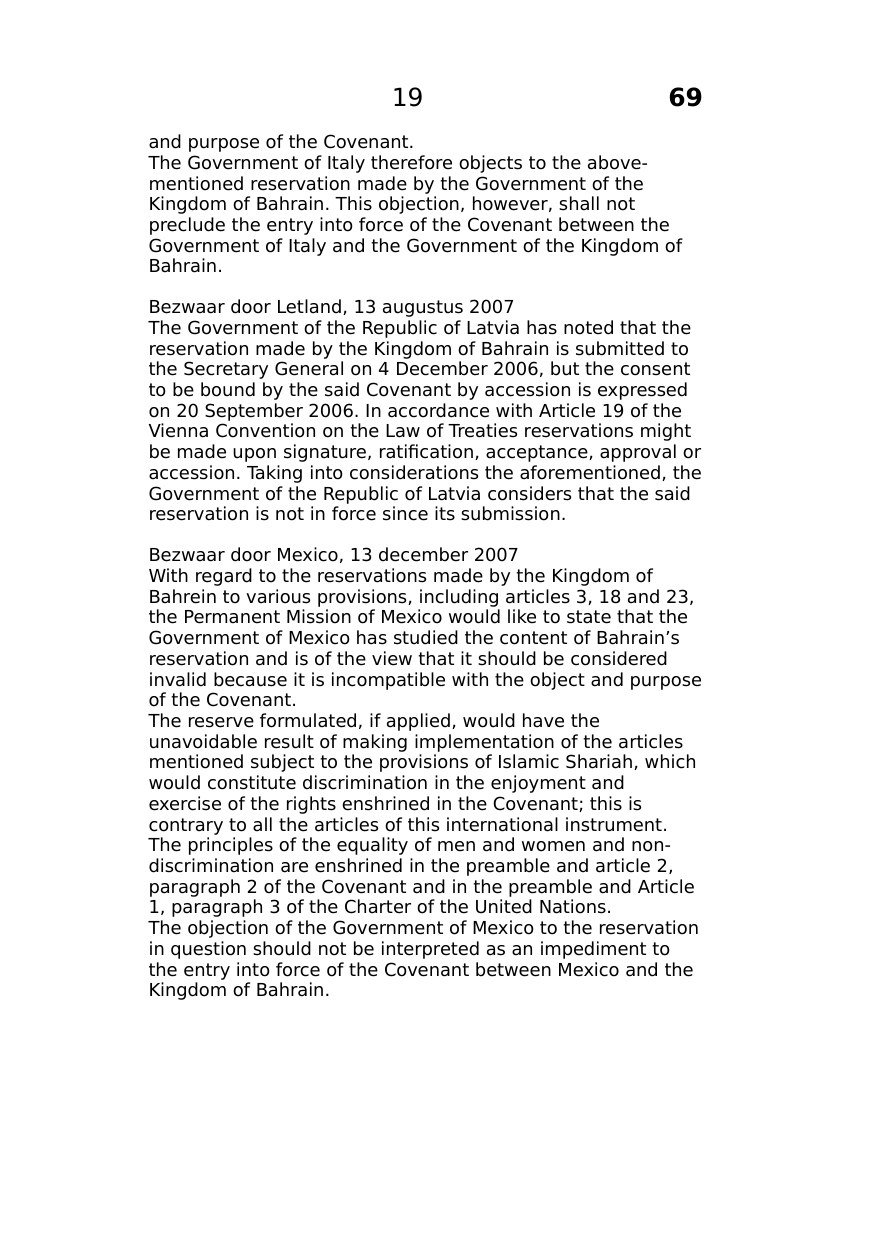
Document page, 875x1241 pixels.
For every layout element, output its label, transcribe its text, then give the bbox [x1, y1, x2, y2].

text The Government of Italy therefore objects to the above-mentioned reservation made by the Government of the Kingdom of Bahrain. This objection, however, shall not preclude the entry into force of the Covenant between the Government of Italy and the Government of the Kingdom of Bahrain. [148, 153, 703, 277]
text The Government of the Republic of Latvia has noted that the reservation made by the Kingdom of Bahrain is submitted to the Secretary General on 4 December 2006, but the consent to be bound by the said Covenant by accession is expressed on 20 September 2006. In accordance with Article 19 of the Vienna Convention on the Law of Treaties reservations might be made upon signature, ratification, acceptance, approval or accession. Taking into considerations the aforementioned, the Government of the Republic of Latvia considers that the said reservation is not in force since its submission. [148, 318, 703, 525]
text With regard to the reservations made by the Kingdom of Bahrein to various provisions, including articles 3, 18 and 23, the Permanent Mission of Mexico would like to state that the Government of Mexico has studied the content of Bahrain’s reservation and is of the view that it should be considered invalid because it is incompatible with the object and purpose of the Covenant. [148, 566, 703, 711]
text Bezwaar door Letland, 13 augustus 2007 [148, 297, 703, 318]
text The reserve formulated, if applied, would have the unavoidable result of making implementation of the articles mentioned subject to the provisions of Islamic Shariah, which would constitute discrimination in the enjoyment and exercise of the rights enshrined in the Covenant; this is contrary to all the articles of this international instrument. The principles of the equality of men and women and non-discrimination are enshrined in the preamble and article 2, paragraph 2 of the Covenant and in the preamble and Article 1, paragraph 3 of the Charter of the United Nations. [148, 711, 703, 918]
text The objection of the Government of Mexico to the reservation in question should not be interpreted as an impediment to the entry into force of the Covenant between Mexico and the Kingdom of Bahrain. [148, 918, 703, 1001]
text Bezwaar door Mexico, 13 december 2007 [148, 545, 703, 566]
text and purpose of the Covenant. [148, 132, 703, 153]
